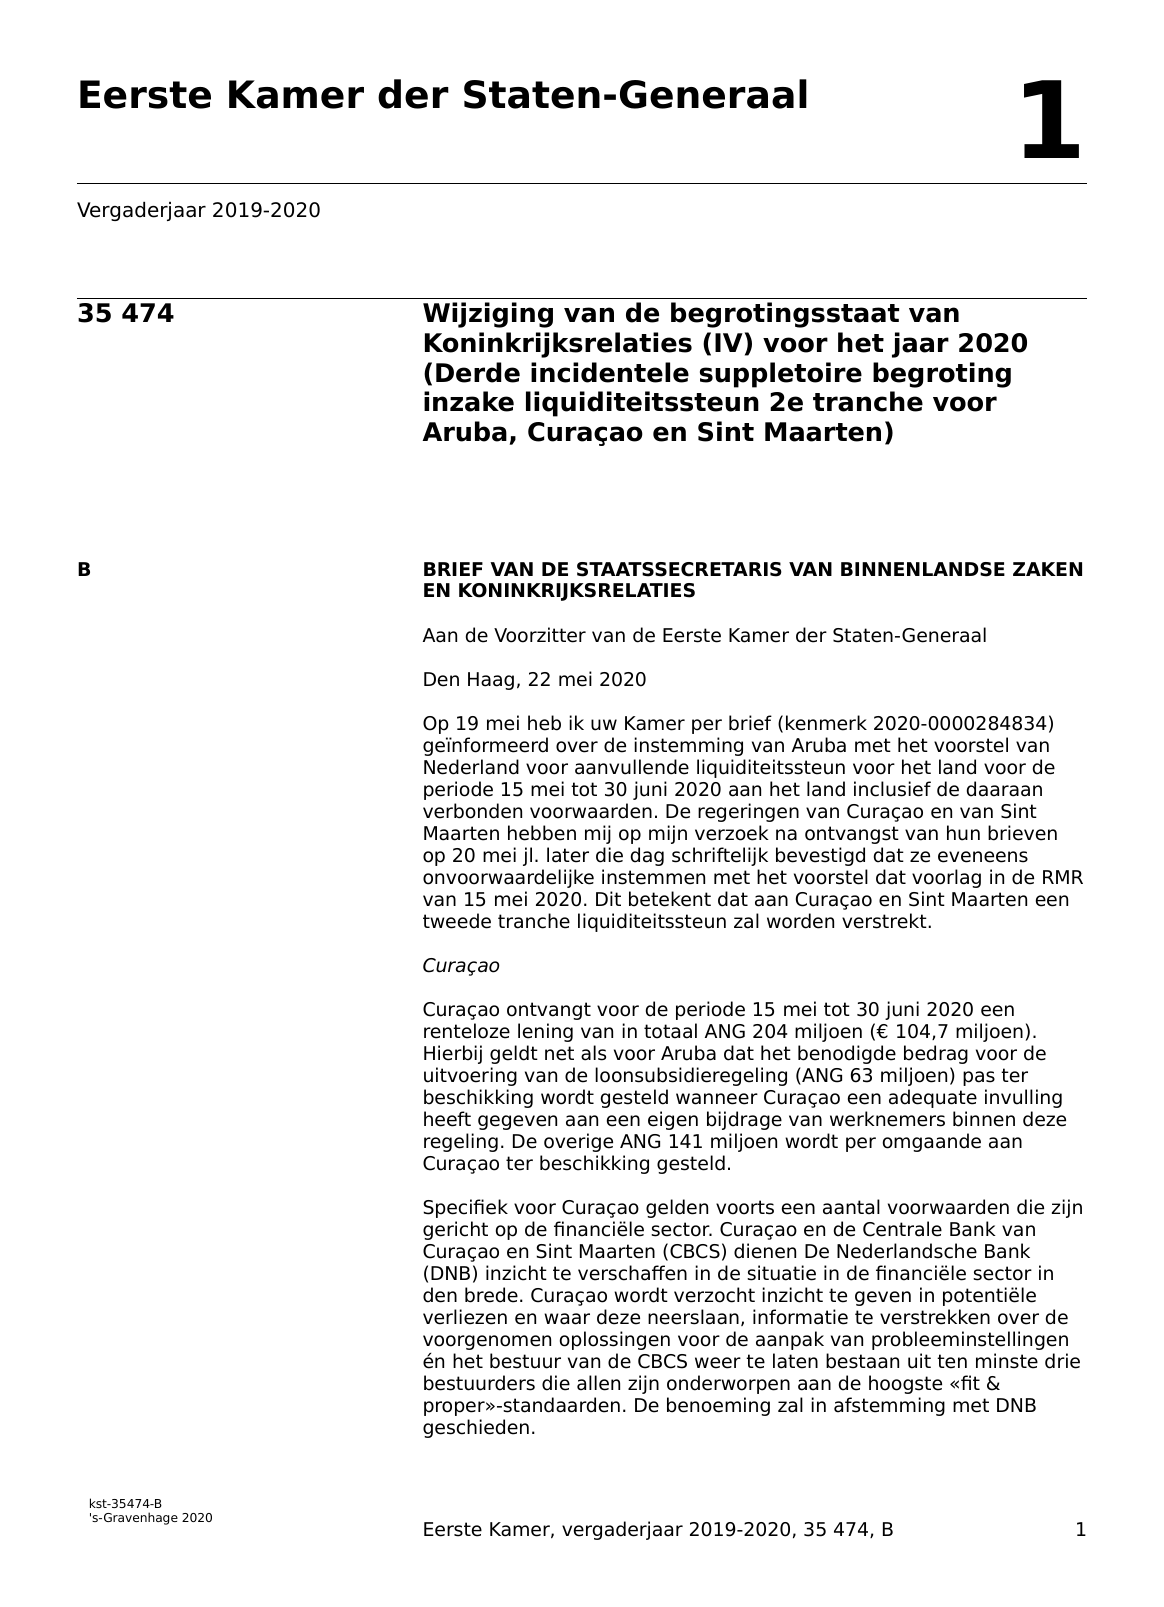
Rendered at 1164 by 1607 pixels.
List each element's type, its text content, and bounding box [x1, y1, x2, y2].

text Curaçao ontvangt voor de periode 15 mei tot 30 juni 2020 een renteloze lening van in totaal ANG 204 miljoen (€ 104,7 miljoen). Hierbij geldt net als voor Aruba dat het benodigde bedrag voor de uitvoering van de loonsubsidieregeling (ANG 63 miljoen) pas ter beschikking wordt gesteld wanneer Curaçao een adequate invulling heeft gegeven aan een eigen bijdrage van werknemers binnen deze regeling. De overige ANG 141 miljoen wordt per omgaande aan Curaçao ter beschikking gesteld. [422, 999, 1087, 1175]
table_cell Vergaderjaar 2019-2020 [77, 184, 1087, 298]
text Den Haag, 22 mei 2020 [422, 669, 1087, 691]
text Op 19 mei heb ik uw Kamer per brief (kenmerk 2020-0000284834) geïnformeerd over de instemming van Aruba met het voorstel van Nederland voor aanvullende liquiditeitssteun voor het land voor de periode 15 mei tot 30 juni 2020 aan het land inclusief de daaraan verbonden voorwaarden. De regeringen van Curaçao en van Sint Maarten hebben mij op mijn verzoek na ontvangst van hun brieven op 20 mei jl. later die dag schriftelijk bevestigd dat ze eveneens onvoorwaardelijke instemmen met het voorstel dat voorlag in de RMR van 15 mei 2020. Dit betekent dat aan Curaçao en Sint Maarten een tweede tranche liquiditeitssteun zal worden verstrekt. [422, 713, 1087, 933]
text 's-Gravenhage 2020 [88, 1511, 323, 1525]
text Specifiek voor Curaçao gelden voorts een aantal voorwaarden die zijn gericht op de financiële sector. Curaçao en de Centrale Bank van Curaçao en Sint Maarten (CBCS) dienen De Nederlandsche Bank (DNB) inzicht te verschaffen in de situatie in de financiële sector in den brede. Curaçao wordt verzocht inzicht te geven in potentiële verliezen en waar deze neerslaan, informatie te verstrekken over de voorgenomen oplossingen voor de aanpak van probleeminstellingen én het bestuur van de CBCS weer te laten bestaan uit ten minste drie bestuurders die allen zijn onderworpen aan de hoogste «fit & proper»-standaarden. De benoeming zal in afstemming met DNB geschieden. [422, 1197, 1087, 1439]
subtitle 35 474 Wijziging van de begrotingsstaat van Koninkrijksrelaties (IV) voor het jaar 2020 (Derde incidentele suppletoire begroting inzake liquiditeitssteun 2e tranche voor Aruba, Curaçao en Sint Maarten) [77, 299, 1087, 447]
table_header Eerste Kamer der Staten-Generaal [77, 59, 886, 183]
subtitle B BRIEF VAN DE STAATSSECRETARIS VAN BINNENLANDSE ZAKEN EN KONINKRIJKSRELATIES [77, 558, 1087, 602]
table_header 1 [886, 59, 1087, 183]
text kst-35474-B [88, 1497, 323, 1511]
subtitle Curaçao [422, 955, 1087, 977]
text Aan de Voorzitter van de Eerste Kamer der Staten-Generaal [422, 624, 1087, 647]
